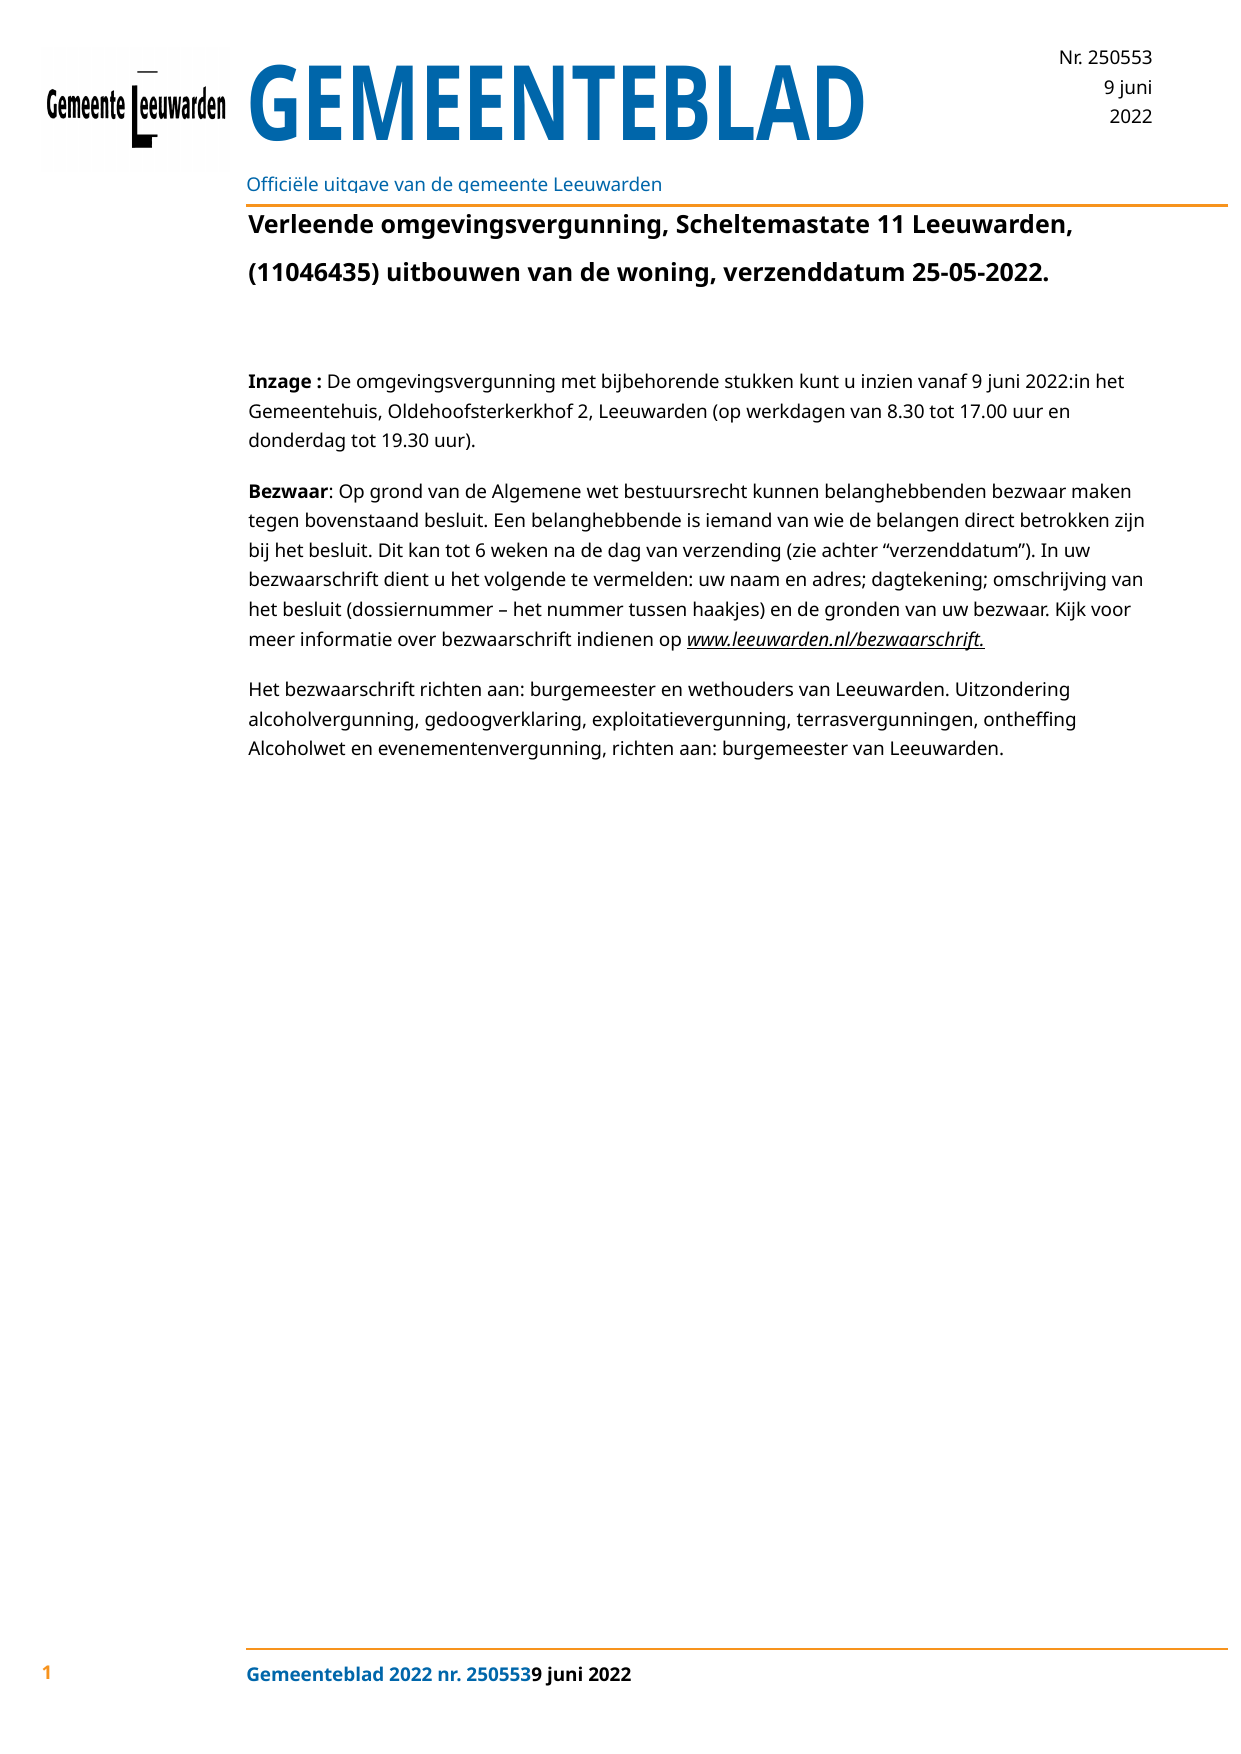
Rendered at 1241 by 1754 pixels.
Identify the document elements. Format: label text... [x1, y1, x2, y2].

text Het bezwaarschrift richten aan: burgemeester en wethouders van Leeuwarden. Uitzondering alcoholvergunning, gedoogverklaring, exploitatievergunning, terrasvergunningen, ontheffing Alcoholwet en evenementenvergunning, richten aan: burgemeester van Leeuwarden. [248, 676, 1152, 761]
text Verleende omgevingsvergunning, Scheltemastate 11 Leeuwarden, (11046435) uitbouwen van de woning, verzenddatum 25-05-2022. [248, 207, 1152, 288]
text Bezwaar: Op grond van de Algemene wet bestuursrecht kunnen belanghebbenden bezwaar maken tegen bovenstaand besluit. Een belanghebbende is iemand van wie de belangen direct betrokken zijn bij het besluit. Dit kan tot 6 weken na de dag van verzending (zie achter “verzenddatum”). In uw bezwaarschrift dient u het volgende te vermelden: uw naam en adres; dagtekening; omschrijving van het besluit (dossiernummer – het nummer tussen haakjes) en de gronden van uw bezwaar. Kijk voor meer informatie over bezwaarschrift indienen op www.leeuwarden.nl/bezwaarschrift. [248, 478, 1152, 652]
picture [41, 47, 231, 172]
text Inzage : De omgevingsvergunning met bijbehorende stukken kunt u inzien vanaf 9 juni 2022:in het Gemeentehuis, Oldehoofsterkerkhof 2, Leeuwarden (op werkdagen van 8.30 tot 17.00 uur en donderdag tot 19.30 uur). [248, 368, 1152, 453]
